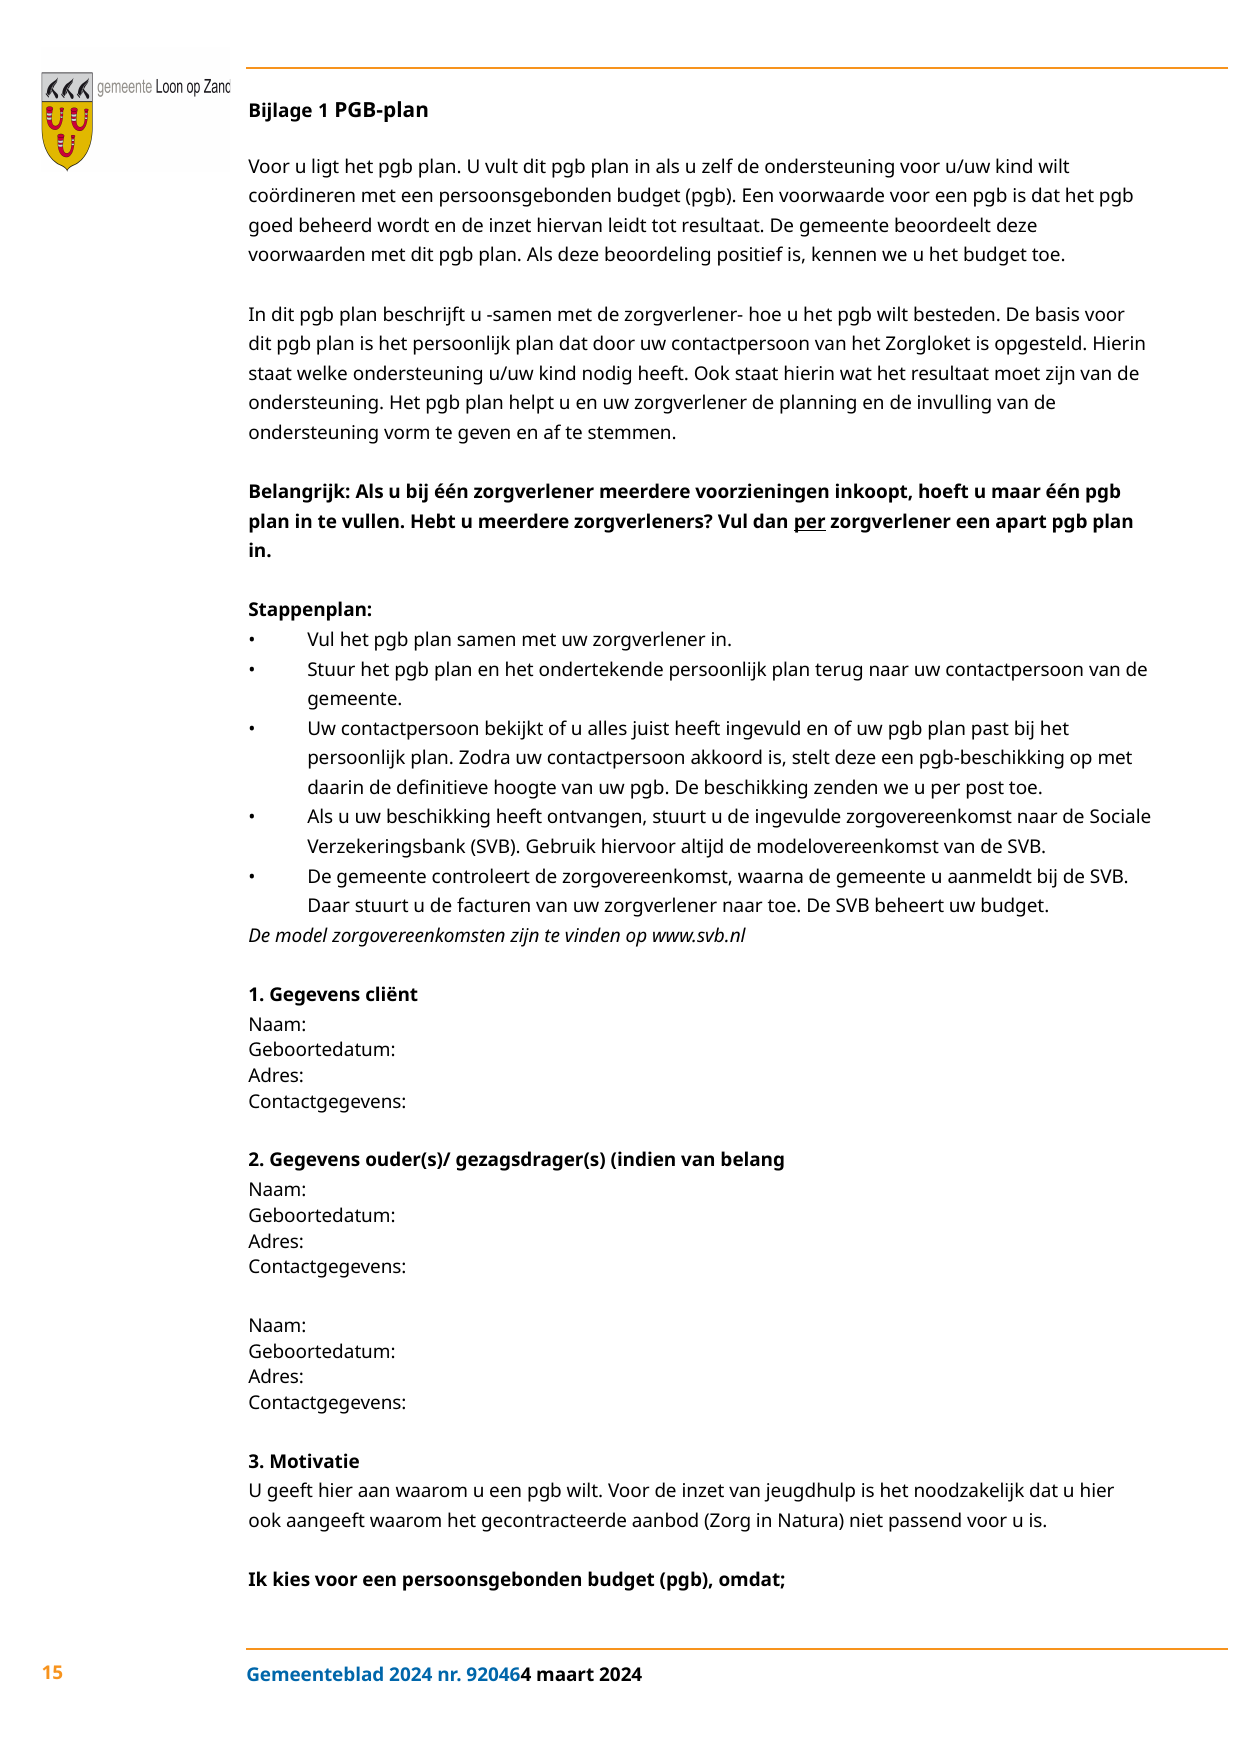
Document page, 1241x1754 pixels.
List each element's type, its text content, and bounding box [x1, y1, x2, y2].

list Uw contactpersoon bekijkt of u alles juist heeft ingevuld en of uw pgb plan past bij het persoonlijk plan. Zodra uw contactpersoon akkoord is, stelt deze een pgb-beschikking op met daarin de definitieve hoogte van uw pgb. De beschikking zenden we u per post toe. [248, 715, 1152, 800]
text 1. Gegevens cliënt [248, 981, 1152, 1007]
text Belangrijk: Als u bij één zorgverlener meerdere voorzieningen inkoopt, hoeft u maar één pgb plan in te vullen. Hebt u meerdere zorgverleners? Vul dan per zorgverlener een apart pgb plan in. [248, 478, 1152, 563]
table_cell Geboortedatum: [248, 1202, 700, 1228]
table_cell Adres: [248, 1364, 700, 1389]
table_cell Contactgegevens: [248, 1389, 700, 1415]
table_cell Contactgegevens: [248, 1088, 700, 1114]
table_cell [700, 1063, 1152, 1088]
table_header Naam: [248, 1312, 700, 1338]
table_cell [700, 1364, 1152, 1389]
table_header Naam: [248, 1176, 700, 1202]
text 3. Motivatie [248, 1448, 1152, 1474]
table_cell [700, 1037, 1152, 1062]
text U geeft hier aan waarom u een pgb wilt. Voor de inzet van jeugdhulp is het noodzakelijk dat u hier ook aangeeft waarom het gecontracteerde aanbod (Zorg in Natura) niet passend voor u is. [248, 1477, 1152, 1533]
table_header [700, 1176, 1152, 1202]
text Bijlage 1 PGB-plan [248, 95, 1152, 123]
table_cell [700, 1338, 1152, 1364]
list Stuur het pgb plan en het ondertekende persoonlijk plan terug naar uw contactpersoon van de gemeente. [248, 656, 1152, 711]
list Vul het pgb plan samen met uw zorgverlener in. [248, 626, 1152, 652]
table_cell [700, 1228, 1152, 1253]
table_cell Geboortedatum: [248, 1338, 700, 1364]
table_header [700, 1312, 1152, 1338]
text In dit pgb plan beschrijft u -samen met de zorgverlener- hoe u het pgb wilt besteden. De basis voor dit pgb plan is het persoonlijk plan dat door uw contactpersoon van het Zorgloket is opgesteld. Hierin staat welke ondersteuning u/uw kind nodig heeft. Ook staat hierin wat het resultaat moet zijn van de ondersteuning. Het pgb plan helpt u en uw zorgverlener de planning en de invulling van de ondersteuning vorm te geven en af te stemmen. [248, 301, 1152, 445]
text Voor u ligt het pgb plan. U vult dit pgb plan in als u zelf de ondersteuning voor u/uw kind wilt coördineren met een persoonsgebonden budget (pgb). Een voorwaarde voor een pgb is dat het pgb goed beheerd wordt en de inzet hiervan leidt tot resultaat. De gemeente beoordeelt deze voorwaarden met dit pgb plan. Als deze beoordeling positief is, kennen we u het budget toe. [248, 153, 1152, 267]
text De model zorgovereenkomsten zijn te vinden op www.svb.nl [248, 922, 1152, 948]
table_cell Contactgegevens: [248, 1254, 700, 1279]
picture [41, 47, 231, 172]
table_cell Geboortedatum: [248, 1037, 700, 1062]
table_cell [700, 1202, 1152, 1228]
table_cell [700, 1088, 1152, 1114]
list De gemeente controleert de zorgovereenkomst, waarna de gemeente u aanmeldt bij de SVB. Daar stuurt u de facturen van uw zorgverlener naar toe. De SVB beheert uw budget. [248, 863, 1152, 918]
list Als u uw beschikking heeft ontvangen, stuurt u de ingevulde zorgovereenkomst naar de Sociale Verzekeringsbank (SVB). Gebruik hiervoor altijd de modelovereenkomst van de SVB. [248, 804, 1152, 859]
table_cell [700, 1389, 1152, 1415]
text 2. Gegevens ouder(s)/ gezagsdrager(s) (indien van belang [248, 1147, 1152, 1172]
table_cell [700, 1254, 1152, 1279]
table_header Naam: [248, 1011, 700, 1037]
table_header [700, 1011, 1152, 1037]
text Stappenplan: [248, 597, 1152, 622]
text Ik kies voor een persoonsgebonden budget (pgb), omdat; [248, 1566, 1152, 1592]
table_cell Adres: [248, 1228, 700, 1253]
table_cell Adres: [248, 1063, 700, 1088]
